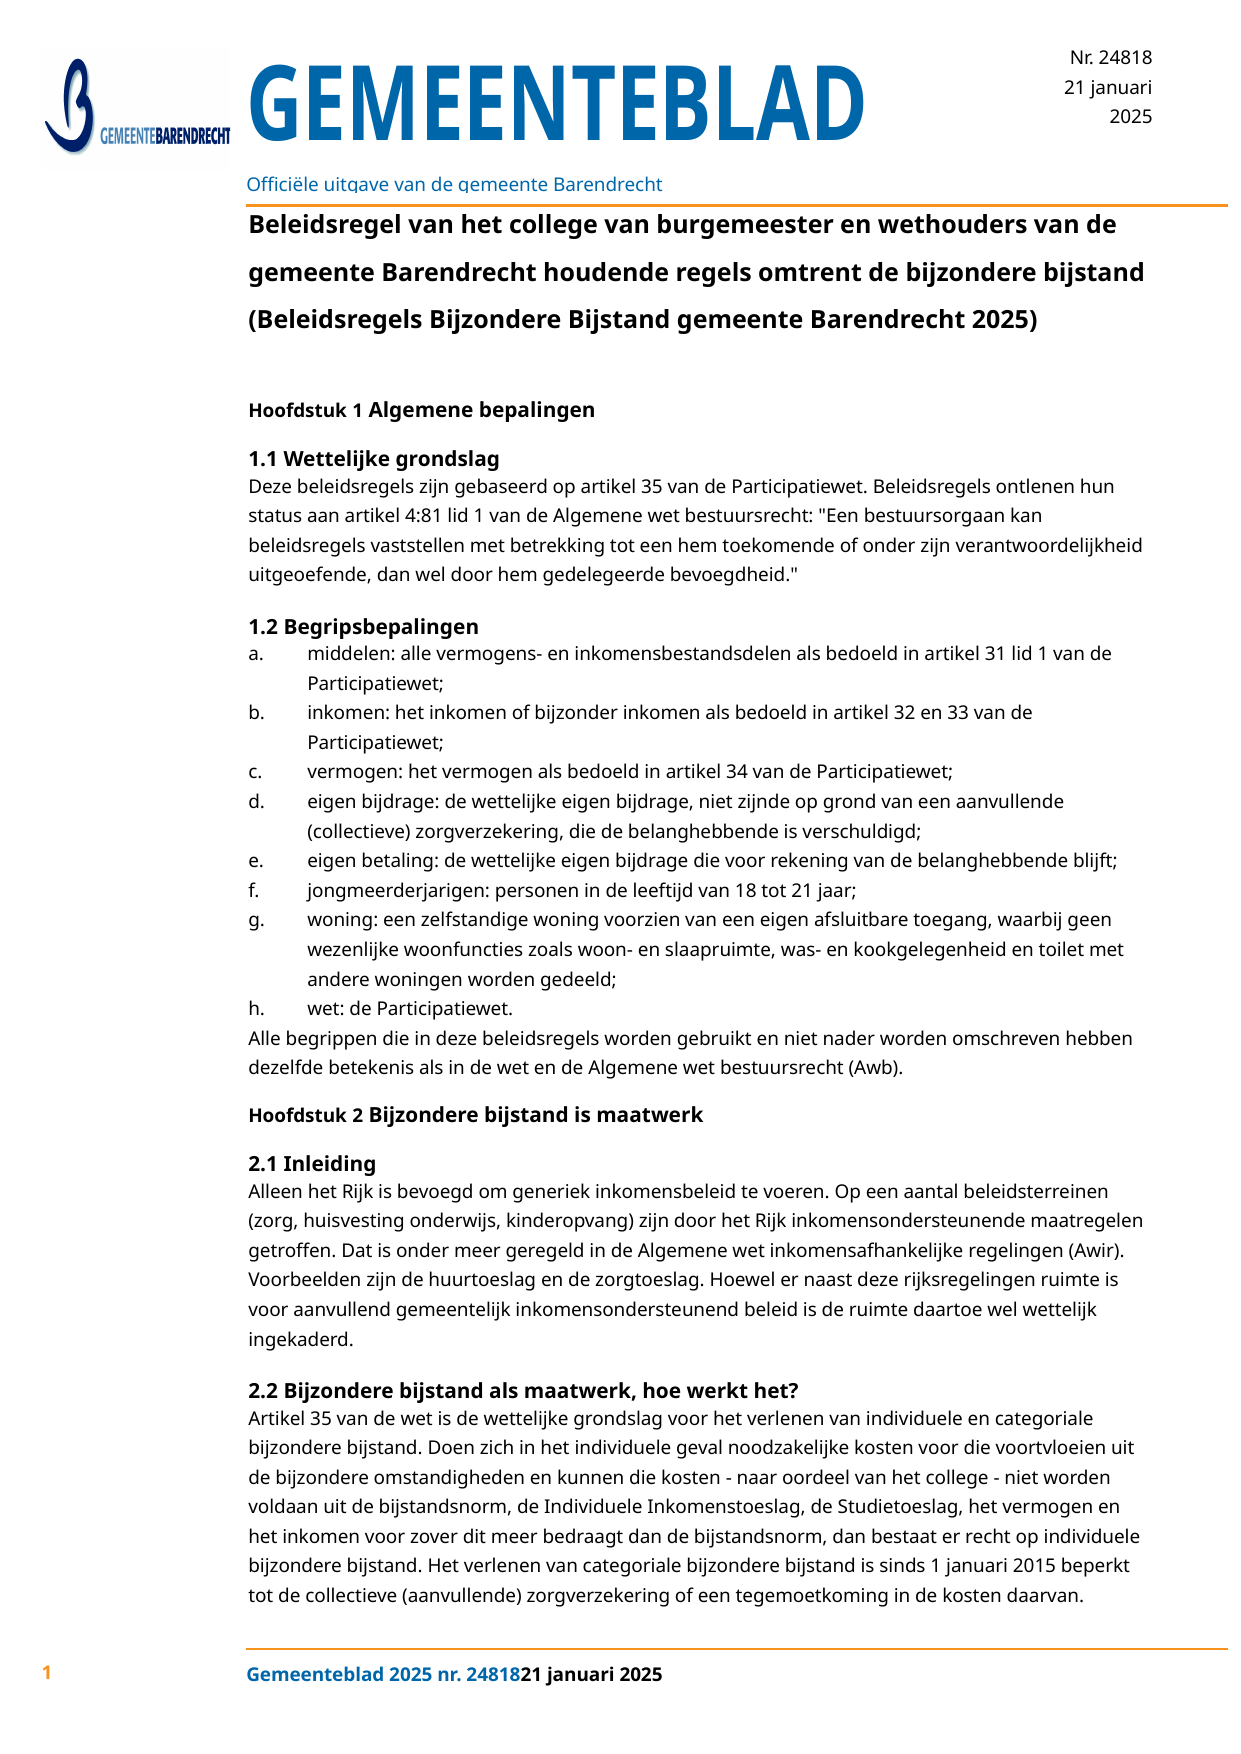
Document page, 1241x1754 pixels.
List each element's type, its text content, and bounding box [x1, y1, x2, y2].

list eigen bijdrage: de wettelijke eigen bijdrage, niet zijnde op grond van een aanvullende (collectieve) zorgverzekering, die de belanghebbende is verschuldigd; [248, 788, 1152, 844]
list inkomen: het inkomen of bijzonder inkomen als bedoeld in artikel 32 en 33 van de Participatiewet; [248, 699, 1152, 755]
list woning: een zelfstandige woning voorzien van een eigen afsluitbare toegang, waarbij geen wezenlijke woonfuncties zoals woon- en slaapruimte, was- en kookgelegenheid en toilet met andere woningen worden gedeeld; [248, 907, 1152, 992]
text Artikel 35 van de wet is de wettelijke grondslag voor het verlenen van individuele en categoriale bijzondere bijstand. Doen zich in het individuele geval noodzakelijke kosten voor die voortvloeien uit de bijzondere omstandigheden en kunnen die kosten - naar oordeel van het college - niet worden voldaan uit de bijstandsnorm, de Individuele Inkomenstoeslag, de Studietoeslag, het vermogen en het inkomen voor zover dit meer bedraagt dan de bijstandsnorm, dan bestaat er recht op individuele bijzondere bijstand. Het verlenen van categoriale bijzondere bijstand is sinds 1 januari 2015 beperkt tot de collectieve (aanvullende) zorgverzekering of een tegemoetkoming in de kosten daarvan. [248, 1405, 1152, 1608]
list eigen betaling: de wettelijke eigen bijdrage die voor rekening van de belanghebbende blijft; [248, 847, 1152, 873]
text Hoofdstuk 2 Bijzondere bijstand is maatwerk [248, 1100, 1152, 1129]
text Alleen het Rijk is bevoegd om generiek inkomensbeleid te voeren. Op een aantal beleidsterreinen (zorg, huisvesting onderwijs, kinderopvang) zijn door het Rijk inkomensondersteunende maatregelen getroffen. Dat is onder meer geregeld in de Algemene wet inkomensafhankelijke regelingen (Awir). Voorbeelden zijn de huurtoeslag en de zorgtoeslag. Hoewel er naast deze rijksregelingen ruimte is voor aanvullend gemeentelijk inkomensondersteunend beleid is de ruimte daartoe wel wettelijk ingekaderd. [248, 1178, 1152, 1352]
text Alle begrippen die in deze beleidsregels worden gebruikt en niet nader worden omschreven hebben dezelfde betekenis als in de wet en de Algemene wet bestuursrecht (Awb). [248, 1025, 1152, 1080]
picture [41, 47, 231, 172]
list wet: de Participatiewet. [248, 995, 1152, 1021]
text 2.2 Bijzondere bijstand als maatwerk, hoe werkt het? [248, 1376, 1152, 1405]
list middelen: alle vermogens- en inkomensbestandsdelen als bedoeld in artikel 31 lid 1 van de Participatiewet; [248, 640, 1152, 696]
list vermogen: het vermogen als bedoeld in artikel 34 van de Participatiewet; [248, 759, 1152, 784]
text Deze beleidsregels zijn gebaseerd op artikel 35 van de Participatiewet. Beleidsregels ontlenen hun status aan artikel 4:81 lid 1 van de Algemene wet bestuursrecht: "Een bestuursorgaan kan beleidsregels vaststellen met betrekking tot een hem toekomende of onder zijn verantwoordelijkheid uitgeoefende, dan wel door hem gedelegeerde bevoegdheid." [248, 473, 1152, 587]
text 1.2 Begripsbepalingen [248, 612, 1152, 640]
text Beleidsregel van het college van burgemeester en wethouders van de gemeente Barendrecht houdende regels omtrent de bijzondere bijstand (Beleidsregels Bijzondere Bijstand gemeente Barendrecht 2025) [248, 207, 1152, 336]
text 1.1 Wettelijke grondslag [248, 444, 1152, 473]
list jongmeerderjarigen: personen in de leeftijd van 18 tot 21 jaar; [248, 877, 1152, 903]
text Hoofdstuk 1 Algemene bepalingen [248, 395, 1152, 423]
text 2.1 Inleiding [248, 1149, 1152, 1178]
